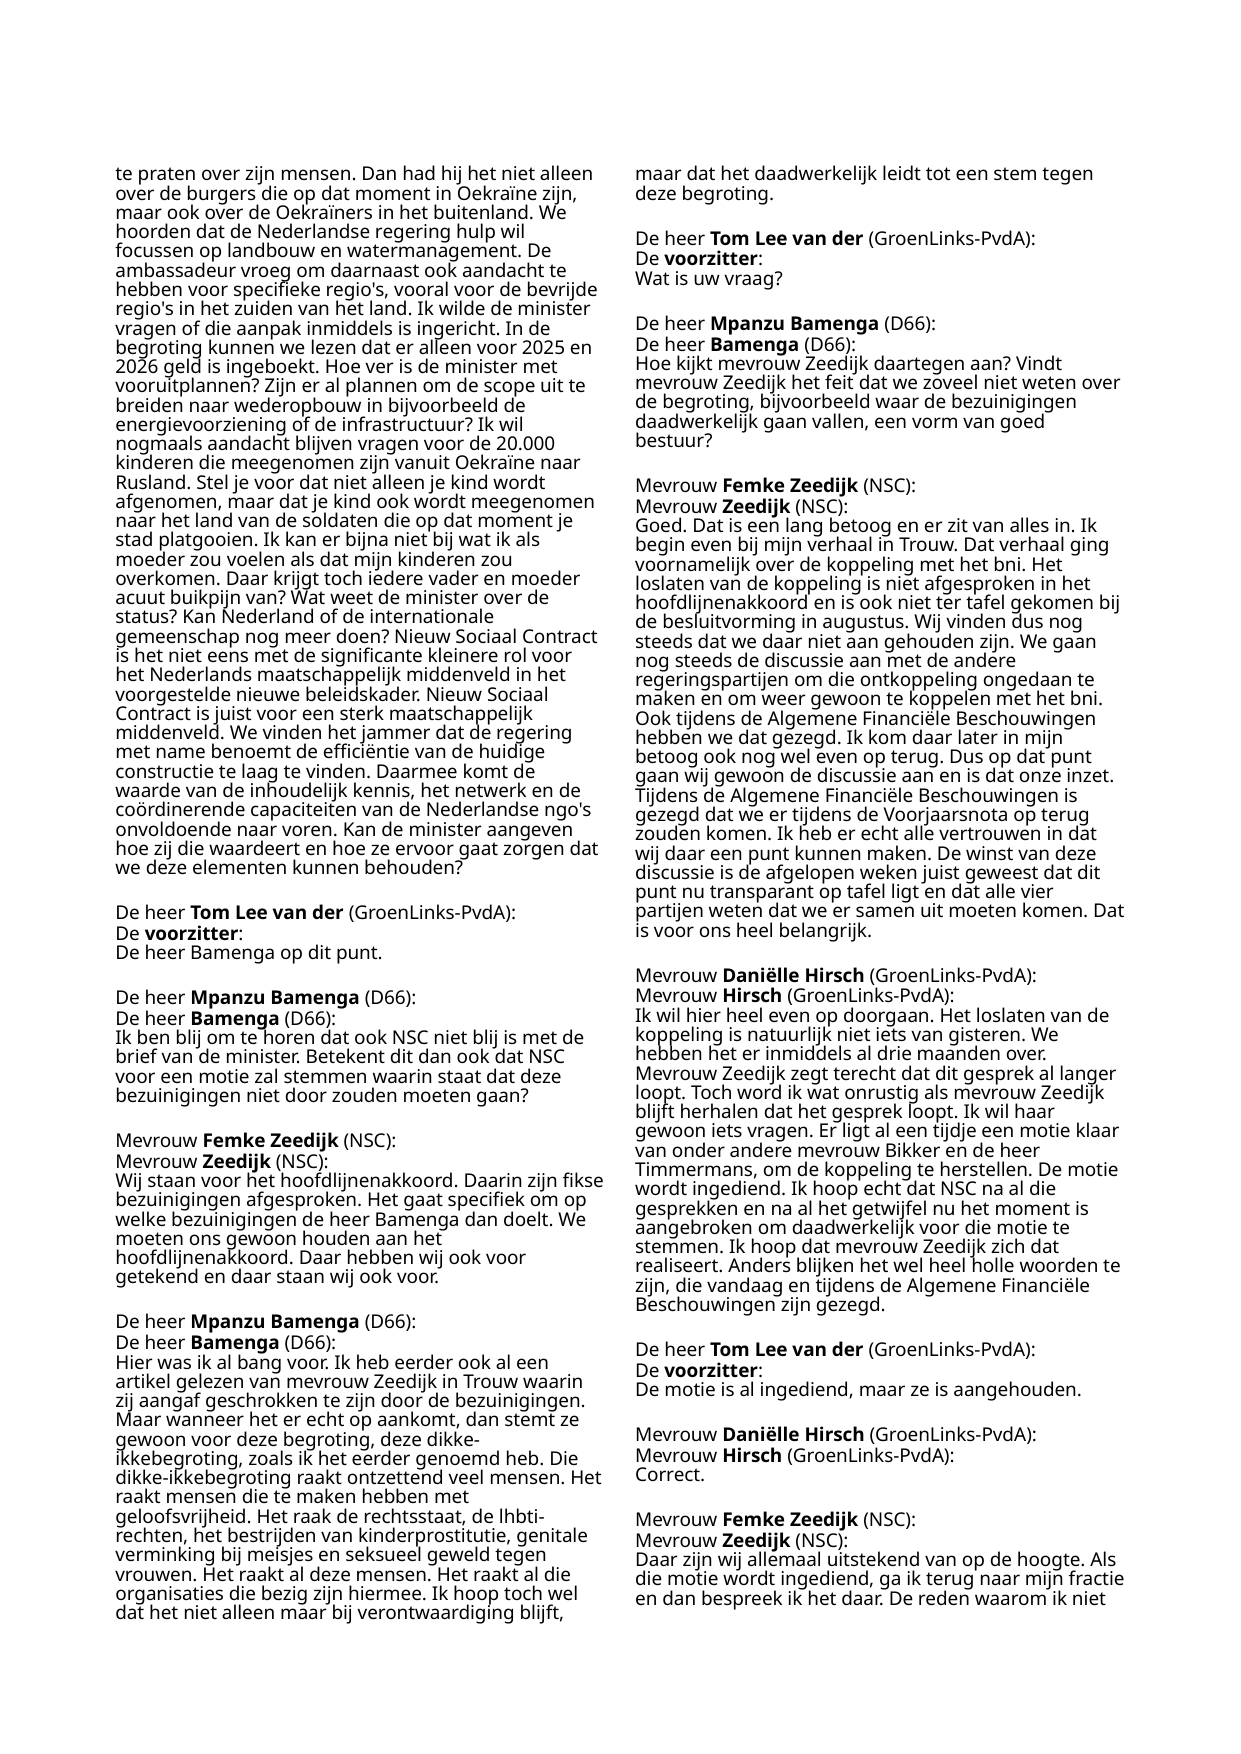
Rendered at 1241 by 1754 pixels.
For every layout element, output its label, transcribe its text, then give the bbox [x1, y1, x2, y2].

text Correct. [635, 1466, 1125, 1485]
text Mevrouw Femke Zeedijk (NSC): [115, 1127, 605, 1153]
text Mevrouw Daniëlle Hirsch (GroenLinks-PvdA): [635, 1421, 1125, 1447]
text De heer Bamenga (D66): [635, 336, 1125, 355]
text De heer Mpanzu Bamenga (D66): [635, 310, 1125, 336]
text Ik wil hier heel even op doorgaan. Het loslaten van de koppeling is natuurlijk niet iets van gisteren. We hebben het er inmiddels al drie maanden over. Mevrouw Zeedijk zegt terecht dat dit gesprek al langer loopt. Toch word ik wat onrustig als mevrouw Zeedijk blijft herhalen dat het gesprek loopt. Ik wil haar gewoon iets vragen. Er ligt al een tijdje een motie klaar van onder andere mevrouw Bikker en de heer Timmermans, om de koppeling te herstellen. De motie wordt ingediend. Ik hoop echt dat NSC na al die gesprekken en na al het getwijfel nu het moment is aangebroken om daadwerkelijk voor die motie te stemmen. Ik hoop dat mevrouw Zeedijk zich dat realiseert. Anders blijken het wel heel holle woorden te zijn, die vandaag en tijdens de Algemene Financiële Beschouwingen zijn gezegd. [635, 1007, 1125, 1315]
text De voorzitter: [635, 1362, 1125, 1381]
text Mevrouw Zeedijk (NSC): [635, 498, 1125, 517]
text Mevrouw Femke Zeedijk (NSC): [635, 1506, 1125, 1532]
text Mevrouw Hirsch (GroenLinks-PvdA): [635, 987, 1125, 1007]
text Hier was ik al bang voor. Ik heb eerder ook al een artikel gelezen van mevrouw Zeedijk in Trouw waarin zij aangaf geschrokken te zijn door de bezuinigingen. Maar wanneer het er echt op aankomt, dan stemt ze gewoon voor deze begroting, deze dikke-ikkebegroting, zoals ik het eerder genoemd heb. Die dikke-ikkebegroting raakt ontzettend veel mensen. Het raakt mensen die te maken hebben met geloofsvrijheid. Het raak de rechtsstaat, de lhbti-rechten, het bestrijden van kinderprostitutie, genitale verminking bij meisjes en seksueel geweld tegen vrouwen. Het raakt al deze mensen. Het raakt al die organisaties die bezig zijn hiermee. Ik hoop toch wel dat het niet alleen maar bij verontwaardiging blijft, [115, 1354, 605, 1623]
text Mevrouw Hirsch (GroenLinks-PvdA): [635, 1447, 1125, 1466]
text Daar zijn wij allemaal uitstekend van op de hoogte. Als die motie wordt ingediend, ga ik terug naar mijn fractie en dan bespreek ik het daar. De reden waarom ik niet [635, 1551, 1125, 1609]
text te praten over zijn mensen. Dan had hij het niet alleen over de burgers die op dat moment in Oekraïne zijn, maar ook over de Oekraïners in het buitenland. We hoorden dat de Nederlandse regering hulp wil focussen op landbouw en watermanagement. De ambassadeur vroeg om daarnaast ook aandacht te hebben voor specifieke regio's, vooral voor de bevrijde regio's in het zuiden van het land. Ik wilde de minister vragen of die aanpak inmiddels is ingericht. In de begroting kunnen we lezen dat er alleen voor 2025 en 2026 geld is ingeboekt. Hoe ver is de minister met vooruitplannen? Zijn er al plannen om de scope uit te breiden naar wederopbouw in bijvoorbeeld de energievoorziening of de infrastructuur? Ik wil nogmaals aandacht blijven vragen voor de 20.000 kinderen die meegenomen zijn vanuit Oekraïne naar Rusland. Stel je voor dat niet alleen je kind wordt afgenomen, maar dat je kind ook wordt meegenomen naar het land van de soldaten die op dat moment je stad platgooien. Ik kan er bijna niet bij wat ik als moeder zou voelen als dat mijn kinderen zou overkomen. Daar krijgt toch iedere vader en moeder acuut buikpijn van? Wat weet de minister over de status? Kan Nederland of de internationale gemeenschap nog meer doen? Nieuw Sociaal Contract is het niet eens met de significante kleinere rol voor het Nederlands maatschappelijk middenveld in het voorgestelde nieuwe beleidskader. Nieuw Sociaal Contract is juist voor een sterk maatschappelijk middenveld. We vinden het jammer dat de regering met name benoemt de efficiëntie van de huidige constructie te laag te vinden. Daarmee komt de waarde van de inhoudelijk kennis, het netwerk en de coördinerende capaciteiten van de Nederlandse ngo's onvoldoende naar voren. Kan de minister aangeven hoe zij die waardeert en hoe ze ervoor gaat zorgen dat we deze elementen kunnen behouden? [115, 165, 605, 878]
text Mevrouw Zeedijk (NSC): [635, 1532, 1125, 1551]
text De heer Bamenga (D66): [115, 1334, 605, 1354]
text De voorzitter: [115, 925, 605, 944]
text De heer Bamenga op dit punt. [115, 944, 605, 963]
text Goed. Dat is een lang betoog en er zit van alles in. Ik begin even bij mijn verhaal in Trouw. Dat verhaal ging voornamelijk over de koppeling met het bni. Het loslaten van de koppeling is niet afgesproken in het hoofdlijnenakkoord en is ook niet ter tafel gekomen bij de besluitvorming in augustus. Wij vinden dus nog steeds dat we daar niet aan gehouden zijn. We gaan nog steeds de discussie aan met de andere regeringspartijen om die ontkoppeling ongedaan te maken en om weer gewoon te koppelen met het bni. Ook tijdens de Algemene Financiële Beschouwingen hebben we dat gezegd. Ik kom daar later in mijn betoog ook nog wel even op terug. Dus op dat punt gaan wij gewoon de discussie aan en is dat onze inzet. Tijdens de Algemene Financiële Beschouwingen is gezegd dat we er tijdens de Voorjaarsnota op terug zouden komen. Ik heb er echt alle vertrouwen in dat wij daar een punt kunnen maken. De winst van deze discussie is de afgelopen weken juist geweest dat dit punt nu transparant op tafel ligt en dat alle vier partijen weten dat we er samen uit moeten komen. Dat is voor ons heel belangrijk. [635, 517, 1125, 941]
text De heer Mpanzu Bamenga (D66): [115, 1309, 605, 1334]
text Wat is uw vraag? [635, 270, 1125, 289]
text Hoe kijkt mevrouw Zeedijk daartegen aan? Vindt mevrouw Zeedijk het feit dat we zoveel niet weten over de begroting, bijvoorbeeld waar de bezuinigingen daadwerkelijk gaan vallen, een vorm van goed bestuur? [635, 355, 1125, 451]
text Wij staan voor het hoofdlijnenakkoord. Daarin zijn fikse bezuinigingen afgesproken. Het gaat specifiek om op welke bezuinigingen de heer Bamenga dan doelt. We moeten ons gewoon houden aan het hoofdlijnenakkoord. Daar hebben wij ook voor getekend en daar staan wij ook voor. [115, 1172, 605, 1288]
text maar dat het daadwerkelijk leidt tot een stem tegen deze begroting. [635, 165, 1125, 204]
text Ik ben blij om te horen dat ook NSC niet blij is met de brief van de minister. Betekent dit dan ook dat NSC voor een motie zal stemmen waarin staat dat deze bezuinigingen niet door zouden moeten gaan? [115, 1029, 605, 1106]
text De heer Tom Lee van der (GroenLinks-PvdA): [115, 899, 605, 925]
text Mevrouw Femke Zeedijk (NSC): [635, 472, 1125, 498]
text Mevrouw Daniëlle Hirsch (GroenLinks-PvdA): [635, 962, 1125, 987]
text De heer Tom Lee van der (GroenLinks-PvdA): [635, 1336, 1125, 1362]
text De motie is al ingediend, maar ze is aangehouden. [635, 1381, 1125, 1400]
text Mevrouw Zeedijk (NSC): [115, 1153, 605, 1172]
text De heer Tom Lee van der (GroenLinks-PvdA): [635, 225, 1125, 250]
text De voorzitter: [635, 250, 1125, 270]
text De heer Bamenga (D66): [115, 1010, 605, 1029]
text De heer Mpanzu Bamenga (D66): [115, 984, 605, 1010]
